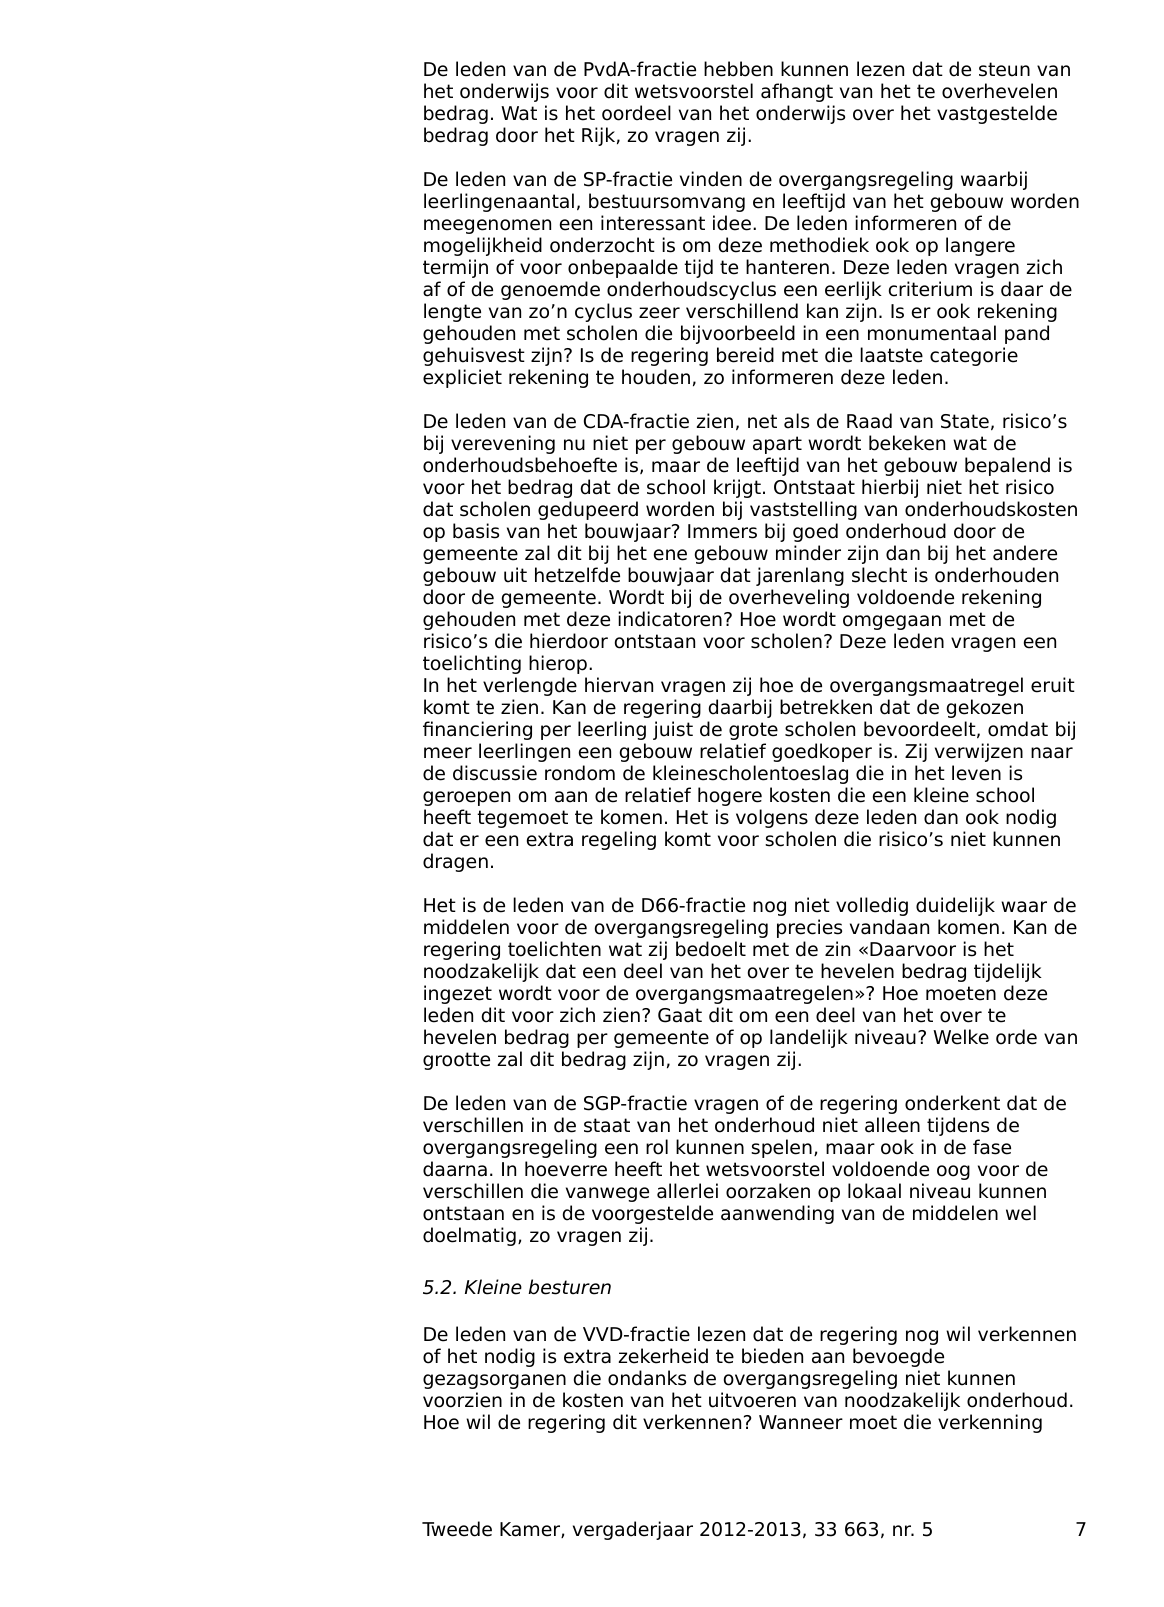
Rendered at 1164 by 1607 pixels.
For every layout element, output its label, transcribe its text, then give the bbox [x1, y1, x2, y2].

text Het is de leden van de D66-fractie nog niet volledig duidelijk waar de middelen voor de overgangsregeling precies vandaan komen. Kan de regering toelichten wat zij bedoelt met de zin «Daarvoor is het noodzakelijk dat een deel van het over te hevelen bedrag tijdelijk ingezet wordt voor de overgangsmaatregelen»? Hoe moeten deze leden dit voor zich zien? Gaat dit om een deel van het over te hevelen bedrag per gemeente of op landelijk niveau? Welke orde van grootte zal dit bedrag zijn, zo vragen zij. [422, 895, 1087, 1071]
text In het verlengde hiervan vragen zij hoe de overgangsmaatregel eruit komt te zien. Kan de regering daarbij betrekken dat de gekozen financiering per leerling juist de grote scholen bevoordeelt, omdat bij meer leerlingen een gebouw relatief goedkoper is. Zij verwijzen naar de discussie rondom de kleinescholentoeslag die in het leven is geroepen om aan de relatief hogere kosten die een kleine school heeft tegemoet te komen. Het is volgens deze leden dan ook nodig dat er een extra regeling komt voor scholen die risico’s niet kunnen dragen. [422, 675, 1087, 873]
text De leden van de VVD-fractie lezen dat de regering nog wil verkennen of het nodig is extra zekerheid te bieden aan bevoegde gezagsorganen die ondanks de overgangsregeling niet kunnen voorzien in de kosten van het uitvoeren van noodzakelijk onderhoud. Hoe wil de regering dit verkennen? Wanneer moet die verkenning [422, 1324, 1087, 1434]
text De leden van de SGP-fractie vragen of de regering onderkent dat de verschillen in de staat van het onderhoud niet alleen tijdens de overgangsregeling een rol kunnen spelen, maar ook in de fase daarna. In hoeverre heeft het wetsvoorstel voldoende oog voor de verschillen die vanwege allerlei oorzaken op lokaal niveau kunnen ontstaan en is de voorgestelde aanwending van de middelen wel doelmatig, zo vragen zij. [422, 1093, 1087, 1247]
text De leden van de SP-fractie vinden de overgangsregeling waarbij leerlingenaantal, bestuursomvang en leeftijd van het gebouw worden meegenomen een interessant idee. De leden informeren of de mogelijkheid onderzocht is om deze methodiek ook op langere termijn of voor onbepaalde tijd te hanteren. Deze leden vragen zich af of de genoemde onderhoudscyclus een eerlijk criterium is daar de lengte van zo’n cyclus zeer verschillend kan zijn. Is er ook rekening gehouden met scholen die bijvoorbeeld in een monumentaal pand gehuisvest zijn? Is de regering bereid met die laatste categorie expliciet rekening te houden, zo informeren deze leden. [422, 169, 1087, 389]
subtitle 5.2. Kleine besturen [422, 1277, 1087, 1299]
text De leden van de PvdA-fractie hebben kunnen lezen dat de steun van het onderwijs voor dit wetsvoorstel afhangt van het te overhevelen bedrag. Wat is het oordeel van het onderwijs over het vastgestelde bedrag door het Rijk, zo vragen zij. [422, 59, 1087, 147]
text De leden van de CDA-fractie zien, net als de Raad van State, risico’s bij verevening nu niet per gebouw apart wordt bekeken wat de onderhoudsbehoefte is, maar de leeftijd van het gebouw bepalend is voor het bedrag dat de school krijgt. Ontstaat hierbij niet het risico dat scholen gedupeerd worden bij vaststelling van onderhoudskosten op basis van het bouwjaar? Immers bij goed onderhoud door de gemeente zal dit bij het ene gebouw minder zijn dan bij het andere gebouw uit hetzelfde bouwjaar dat jarenlang slecht is onderhouden door de gemeente. Wordt bij de overheveling voldoende rekening gehouden met deze indicatoren? Hoe wordt omgegaan met de risico’s die hierdoor ontstaan voor scholen? Deze leden vragen een toelichting hierop. [422, 411, 1087, 675]
